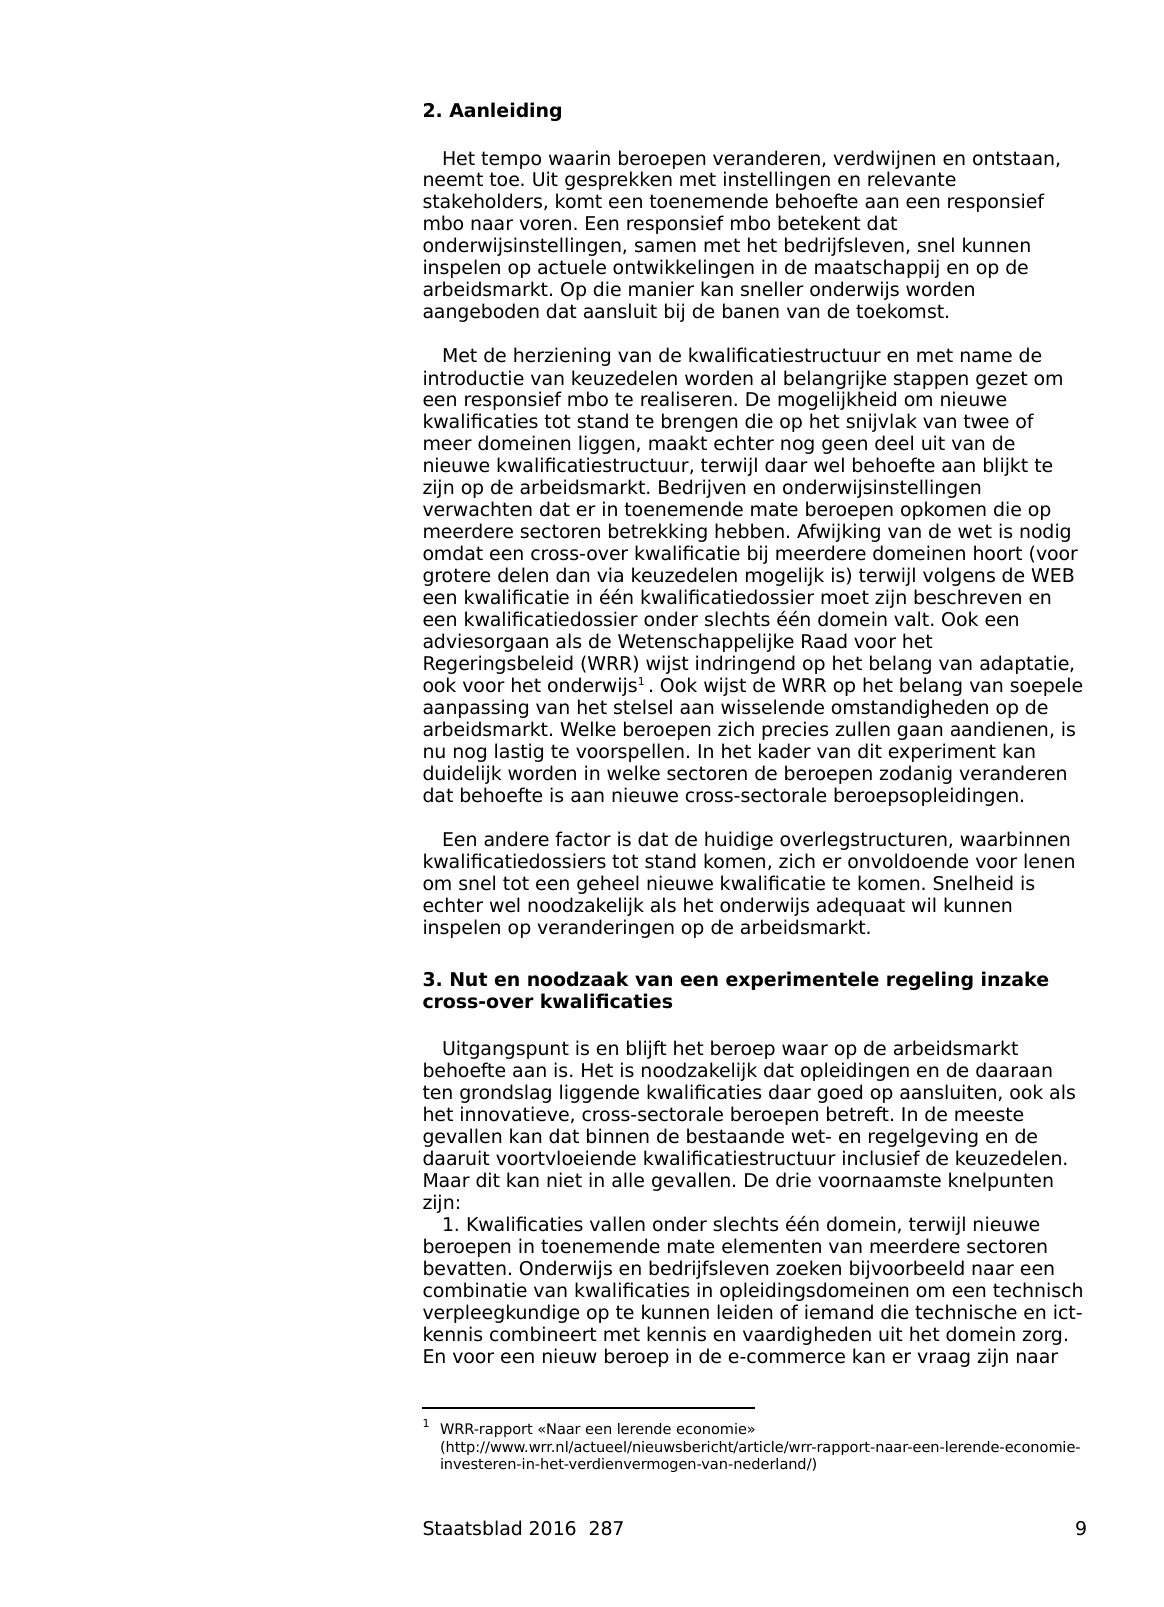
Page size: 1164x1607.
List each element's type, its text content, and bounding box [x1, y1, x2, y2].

subtitle 2. Aanleiding [422, 100, 1087, 122]
text 1. Kwalificaties vallen onder slechts één domein, terwijl nieuwe beroepen in toenemende mate elementen van meerdere sectoren bevatten. Onderwijs en bedrijfsleven zoeken bijvoorbeeld naar een combinatie van kwalificaties in opleidingsdomeinen om een technisch verpleegkundige op te kunnen leiden of iemand die technische en ict-kennis combineert met kennis en vaardigheden uit het domein zorg. En voor een nieuw beroep in de e-commerce kan er vraag zijn naar [422, 1214, 1087, 1368]
text WRR-rapport «Naar een lerende economie» (http://www.wrr.nl/actueel/nieuwsbericht/article/wrr-rapport-naar-een-lerende-economie-investeren-in-het-verdienvermogen-van-nederland/) [422, 1417, 1087, 1473]
text Een andere factor is dat de huidige overlegstructuren, waarbinnen kwalificatiedossiers tot stand komen, zich er onvoldoende voor lenen om snel tot een geheel nieuwe kwalificatie te komen. Snelheid is echter wel noodzakelijk als het onderwijs adequaat wil kunnen inspelen op veranderingen op de arbeidsmarkt. [422, 829, 1087, 939]
text Uitgangspunt is en blijft het beroep waar op de arbeidsmarkt behoefte aan is. Het is noodzakelijk dat opleidingen en de daaraan ten grondslag liggende kwalificaties daar goed op aansluiten, ook als het innovatieve, cross-sectorale beroepen betreft. In de meeste gevallen kan dat binnen de bestaande wet- en regelgeving en de daaruit voortvloeiende kwalificatiestructuur inclusief de keuzedelen. Maar dit kan niet in alle gevallen. De drie voornaamste knelpunten zijn: [422, 1038, 1087, 1214]
subtitle 3. Nut en noodzaak van een experimentele regeling inzake cross-over kwalificaties [422, 969, 1087, 1013]
text Het tempo waarin beroepen veranderen, verdwijnen en ontstaan, neemt toe. Uit gesprekken met instellingen en relevante stakeholders, komt een toenemende behoefte aan een responsief mbo naar voren. Een responsief mbo betekent dat onderwijsinstellingen, samen met het bedrijfsleven, snel kunnen inspelen op actuele ontwikkelingen in de maatschappij en op de arbeidsmarkt. Op die manier kan sneller onderwijs worden aangeboden dat aansluit bij de banen van de toekomst. [422, 147, 1087, 323]
text Met de herziening van de kwalificatiestructuur en met name de introductie van keuzedelen worden al belangrijke stappen gezet om een responsief mbo te realiseren. De mogelijkheid om nieuwe kwalificaties tot stand te brengen die op het snijvlak van twee of meer domeinen liggen, maakt echter nog geen deel uit van de nieuwe kwalificatiestructuur, terwijl daar wel behoefte aan blijkt te zijn op de arbeidsmarkt. Bedrijven en onderwijsinstellingen verwachten dat er in toenemende mate beroepen opkomen die op meerdere sectoren betrekking hebben. Afwijking van de wet is nodig omdat een cross-over kwalificatie bij meerdere domeinen hoort (voor grotere delen dan via keuzedelen mogelijk is) terwijl volgens de WEB een kwalificatie in één kwalificatiedossier moet zijn beschreven en een kwalificatiedossier onder slechts één domein valt. Ook een adviesorgaan als de Wetenschappelijke Raad voor het Regeringsbeleid (WRR) wijst indringend op het belang van adaptatie, ook voor het onderwijs. Ook wijst de WRR op het belang van soepele aanpassing van het stelsel aan wisselende omstandigheden op de arbeidsmarkt. Welke beroepen zich precies zullen gaan aandienen, is nu nog lastig te voorspellen. In het kader van dit experiment kan duidelijk worden in welke sectoren de beroepen zodanig veranderen dat behoefte is aan nieuwe cross-sectorale beroepsopleidingen. [422, 345, 1087, 807]
